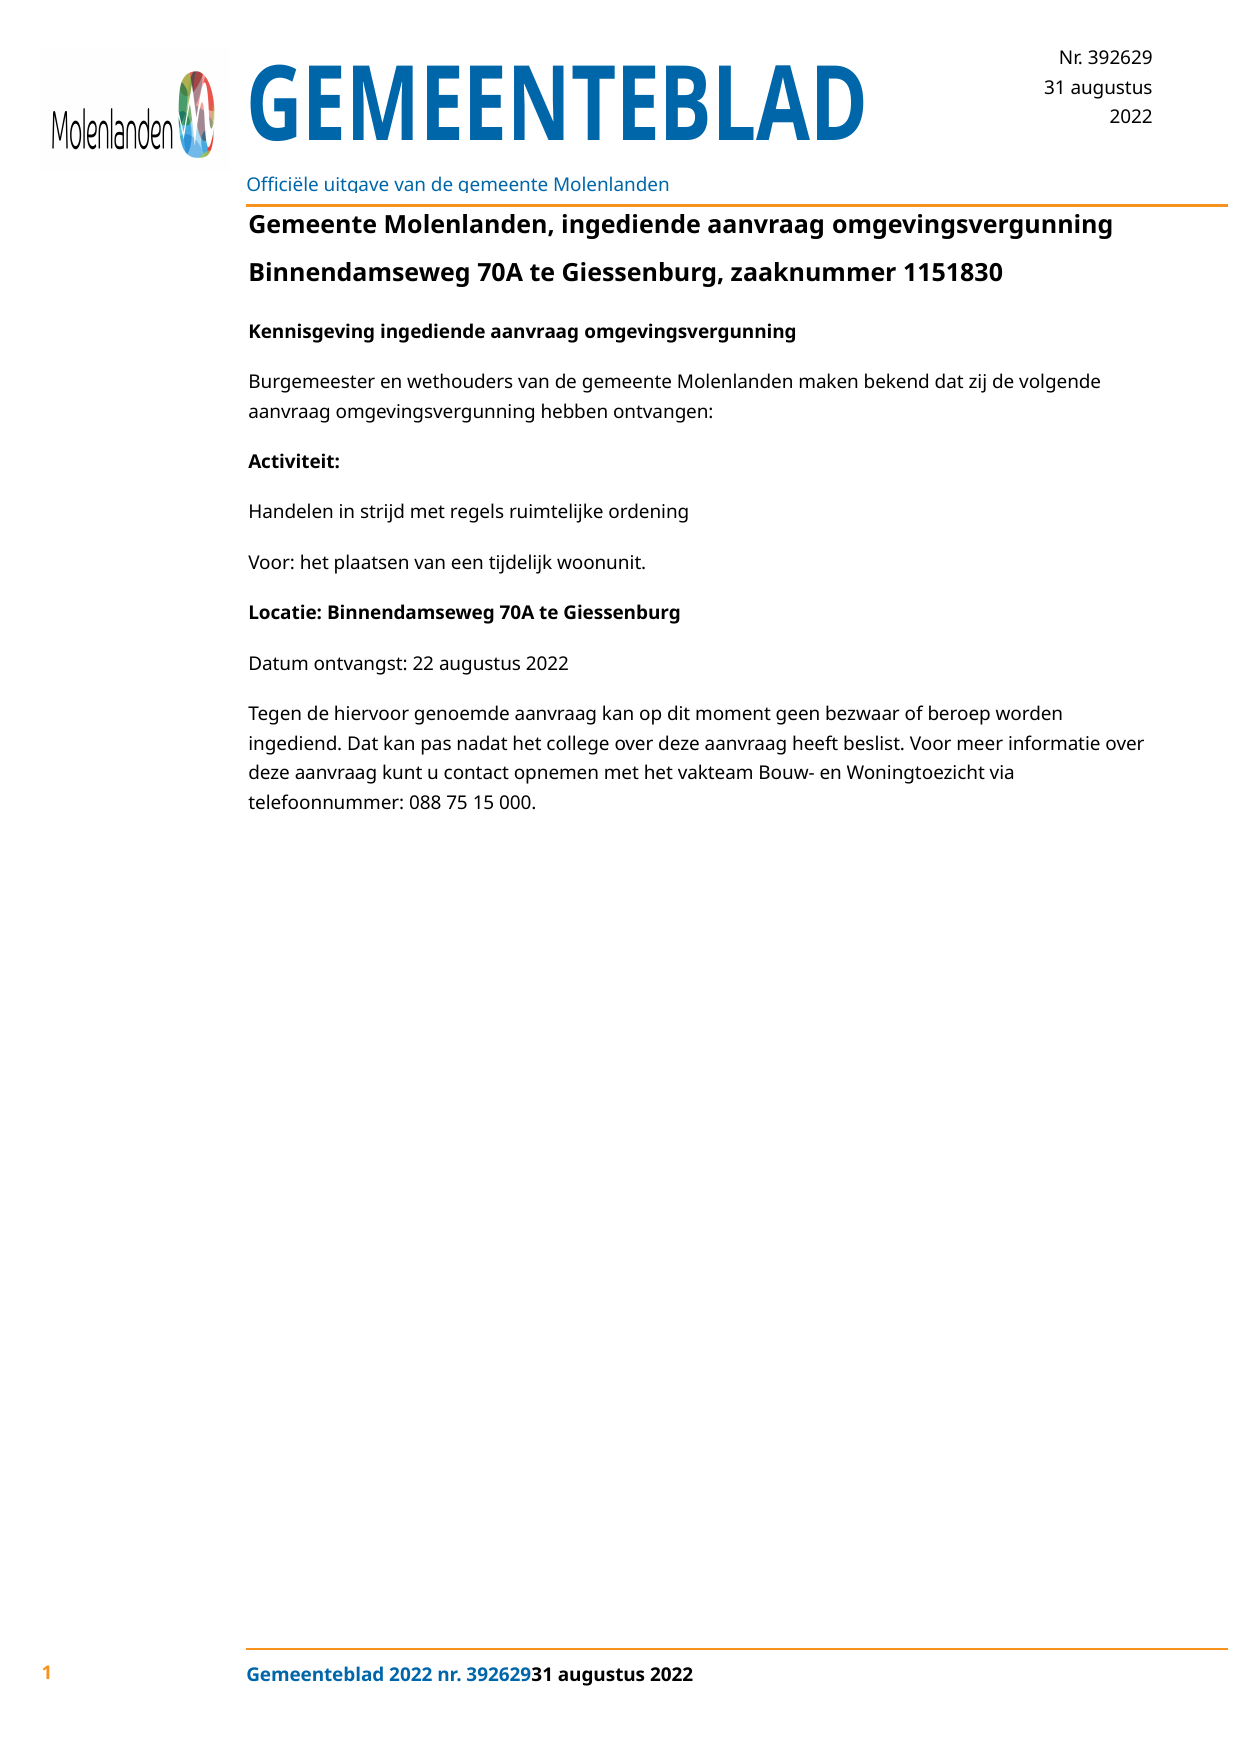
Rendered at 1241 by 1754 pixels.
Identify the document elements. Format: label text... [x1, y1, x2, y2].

text Tegen de hiervoor genoemde aanvraag kan op dit moment geen bezwaar of beroep worden ingediend. Dat kan pas nadat het college over deze aanvraag heeft beslist. Voor meer informatie over deze aanvraag kunt u contact opnemen met het vakteam Bouw- en Woningtoezicht via telefoonnummer: 088 75 15 000. [248, 700, 1152, 815]
picture [41, 47, 231, 172]
text Activiteit: [248, 448, 1152, 474]
text Kennisgeving ingediende aanvraag omgevingsvergunning [248, 318, 1152, 344]
text Datum ontvangst: 22 augustus 2022 [248, 650, 1152, 676]
text Voor: het plaatsen van een tijdelijk woonunit. [248, 549, 1152, 575]
text Gemeente Molenlanden, ingediende aanvraag omgevingsvergunning Binnendamseweg 70A te Giessenburg, zaaknummer 1151830 [248, 207, 1152, 288]
text Handelen in strijd met regels ruimtelijke ordening [248, 499, 1152, 524]
text Burgemeester en wethouders van de gemeente Molenlanden maken bekend dat zij de volgende aanvraag omgevingsvergunning hebben ontvangen: [248, 368, 1152, 424]
text Locatie: Binnendamseweg 70A te Giessenburg [248, 599, 1152, 625]
